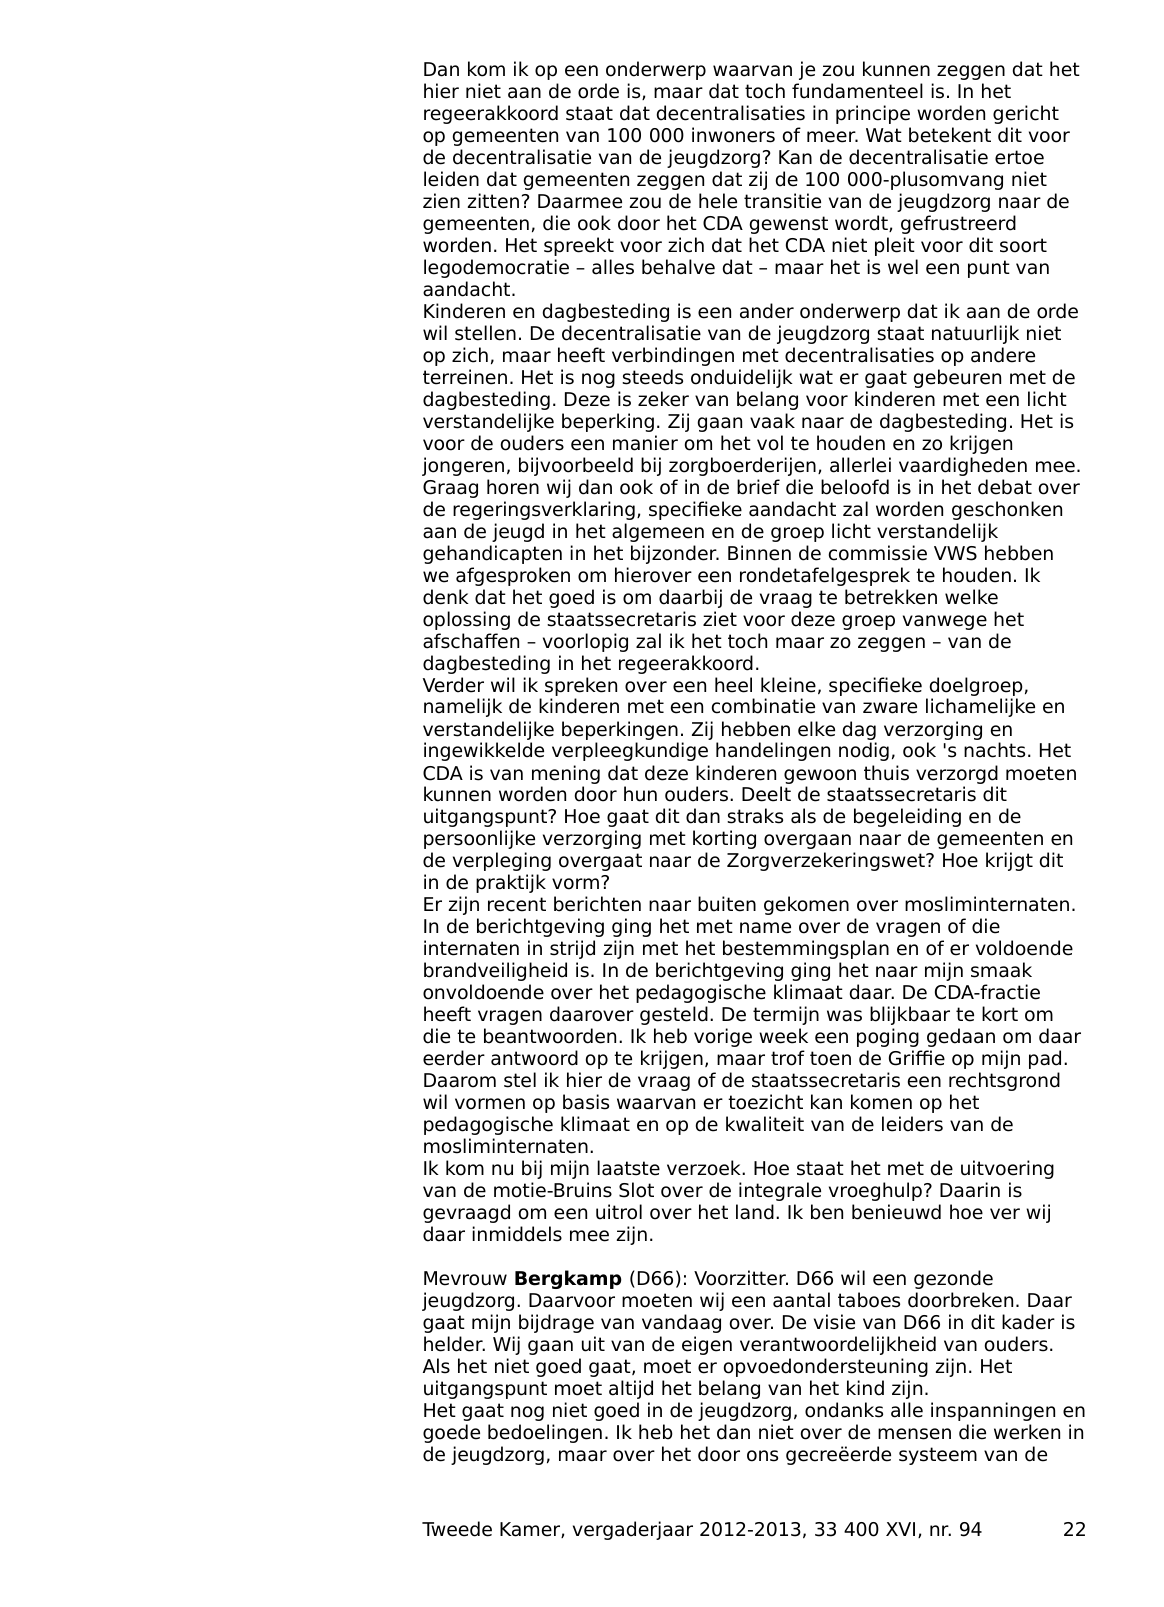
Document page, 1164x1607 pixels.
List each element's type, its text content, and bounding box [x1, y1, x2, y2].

text Verder wil ik spreken over een heel kleine, specifieke doelgroep, namelijk de kinderen met een combinatie van zware lichamelijke en verstandelijke beperkingen. Zij hebben elke dag verzorging en ingewikkelde verpleegkundige handelingen nodig, ook 's nachts. Het CDA is van mening dat deze kinderen gewoon thuis verzorgd moeten kunnen worden door hun ouders. Deelt de staatssecretaris dit uitgangspunt? Hoe gaat dit dan straks als de begeleiding en de persoonlijke verzorging met korting overgaan naar de gemeenten en de verpleging overgaat naar de Zorgverzekeringswet? Hoe krijgt dit in de praktijk vorm? [422, 674, 1087, 894]
text Kinderen en dagbesteding is een ander onderwerp dat ik aan de orde wil stellen. De decentralisatie van de jeugdzorg staat natuurlijk niet op zich, maar heeft verbindingen met decentralisaties op andere terreinen. Het is nog steeds onduidelijk wat er gaat gebeuren met de dagbesteding. Deze is zeker van belang voor kinderen met een licht verstandelijke beperking. Zij gaan vaak naar de dagbesteding. Het is voor de ouders een manier om het vol te houden en zo krijgen jongeren, bijvoorbeeld bij zorgboerderijen, allerlei vaardigheden mee. Graag horen wij dan ook of in de brief die beloofd is in het debat over de regeringsverklaring, specifieke aandacht zal worden geschonken aan de jeugd in het algemeen en de groep licht verstandelijk gehandicapten in het bijzonder. Binnen de commissie VWS hebben we afgesproken om hierover een rondetafelgesprek te houden. Ik denk dat het goed is om daarbij de vraag te betrekken welke oplossing de staatssecretaris ziet voor deze groep vanwege het afschaffen – voorlopig zal ik het toch maar zo zeggen – van de dagbesteding in het regeerakkoord. [422, 301, 1087, 674]
text Het gaat nog niet goed in de jeugdzorg, ondanks alle inspanningen en goede bedoelingen. Ik heb het dan niet over de mensen die werken in de jeugdzorg, maar over het door ons gecreëerde systeem van de [422, 1400, 1087, 1466]
text Mevrouw Bergkamp (D66): Voorzitter. D66 wil een gezonde jeugdzorg. Daarvoor moeten wij een aantal taboes doorbreken. Daar gaat mijn bijdrage van vandaag over. De visie van D66 in dit kader is helder. Wij gaan uit van de eigen verantwoordelijkheid van ouders. Als het niet goed gaat, moet er opvoedondersteuning zijn. Het uitgangspunt moet altijd het belang van het kind zijn. [422, 1268, 1087, 1400]
text Dan kom ik op een onderwerp waarvan je zou kunnen zeggen dat het hier niet aan de orde is, maar dat toch fundamenteel is. In het regeerakkoord staat dat decentralisaties in principe worden gericht op gemeenten van 100 000 inwoners of meer. Wat betekent dit voor de decentralisatie van de jeugdzorg? Kan de decentralisatie ertoe leiden dat gemeenten zeggen dat zij de 100 000-plusomvang niet zien zitten? Daarmee zou de hele transitie van de jeugdzorg naar de gemeenten, die ook door het CDA gewenst wordt, gefrustreerd worden. Het spreekt voor zich dat het CDA niet pleit voor dit soort legodemocratie – alles behalve dat – maar het is wel een punt van aandacht. [422, 59, 1087, 301]
text Ik kom nu bij mijn laatste verzoek. Hoe staat het met de uitvoering van de motie-Bruins Slot over de integrale vroeghulp? Daarin is gevraagd om een uitrol over het land. Ik ben benieuwd hoe ver wij daar inmiddels mee zijn. [422, 1158, 1087, 1246]
text Er zijn recent berichten naar buiten gekomen over mosliminternaten. In de berichtgeving ging het met name over de vragen of die internaten in strijd zijn met het bestemmingsplan en of er voldoende brandveiligheid is. In de berichtgeving ging het naar mijn smaak onvoldoende over het pedagogische klimaat daar. De CDA-fractie heeft vragen daarover gesteld. De termijn was blijkbaar te kort om die te beantwoorden. Ik heb vorige week een poging gedaan om daar eerder antwoord op te krijgen, maar trof toen de Griffie op mijn pad. Daarom stel ik hier de vraag of de staatssecretaris een rechtsgrond wil vormen op basis waarvan er toezicht kan komen op het pedagogische klimaat en op de kwaliteit van de leiders van de mosliminternaten. [422, 894, 1087, 1158]
